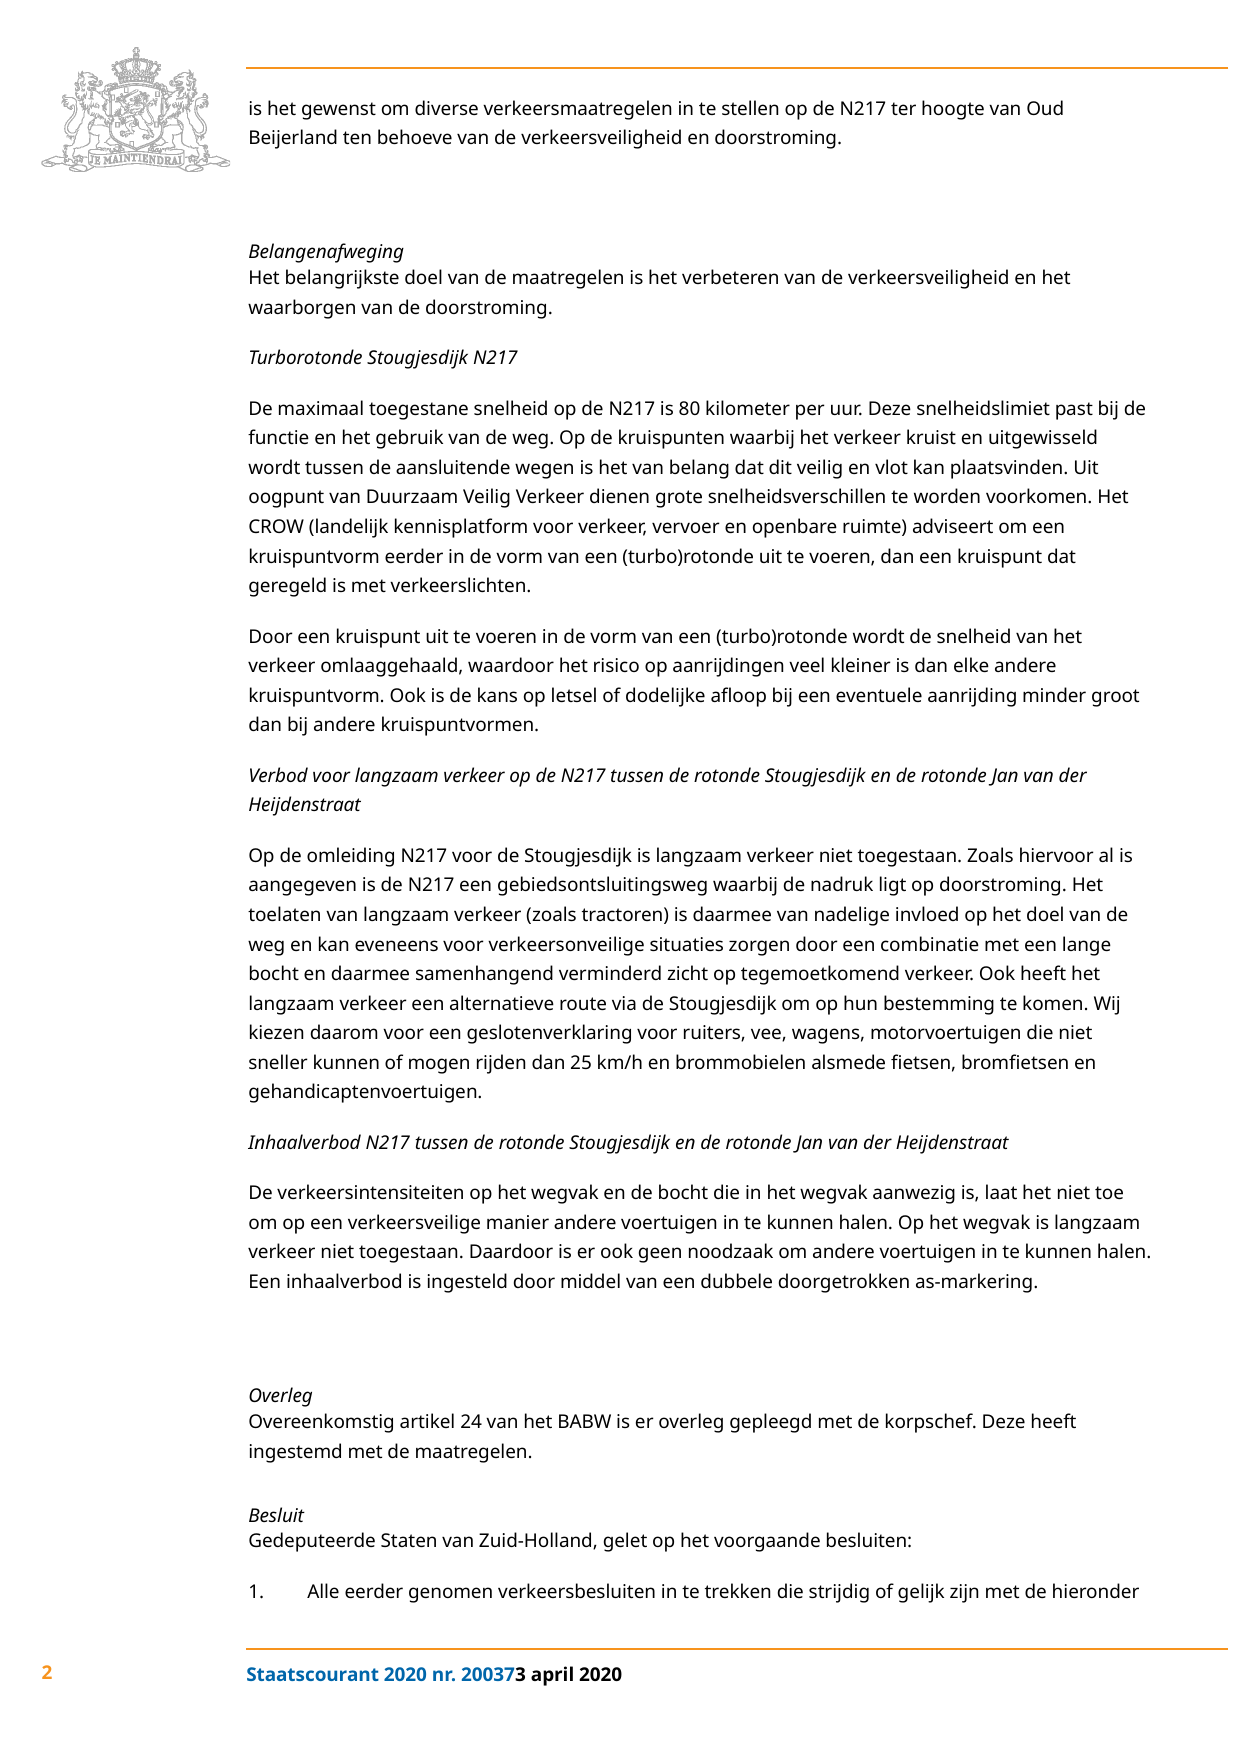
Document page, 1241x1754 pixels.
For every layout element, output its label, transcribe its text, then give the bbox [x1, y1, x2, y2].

text De maximaal toegestane snelheid op de N217 is 80 kilometer per uur. Deze snelheidslimiet past bij de functie en het gebruik van de weg. Op de kruispunten waarbij het verkeer kruist en uitgewisseld wordt tussen de aansluitende wegen is het van belang dat dit veilig en vlot kan plaatsvinden. Uit oogpunt van Duurzaam Veilig Verkeer dienen grote snelheidsverschillen te worden voorkomen. Het CROW (landelijk kennisplatform voor verkeer, vervoer en openbare ruimte) adviseert om een kruispuntvorm eerder in de vorm van een (turbo)rotonde uit te voeren, dan een kruispunt dat geregeld is met verkeerslichten. [248, 395, 1152, 598]
text Door een kruispunt uit te voeren in de vorm van een (turbo)rotonde wordt de snelheid van het verkeer omlaaggehaald, waardoor het risico op aanrijdingen veel kleiner is dan elke andere kruispuntvorm. Ook is de kans op letsel of dodelijke afloop bij een eventuele aanrijding minder groot dan bij andere kruispuntvormen. [248, 623, 1152, 737]
text Gedeputeerde Staten van Zuid-Holland, gelet op het voorgaande besluiten: [248, 1528, 1152, 1553]
list Alle eerder genomen verkeersbesluiten in te trekken die strijdig of gelijk zijn met de hieronder [248, 1578, 1152, 1604]
picture [41, 47, 231, 172]
text Overeenkomstig artikel 24 van het BABW is er overleg gepleegd met de korpschef. Deze heeft ingestemd met de maatregelen. [248, 1408, 1152, 1464]
text Besluit [248, 1502, 1152, 1528]
text is het gewenst om diverse verkeersmaatregelen in te stellen op de N217 ter hoogte van Oud Beijerland ten behoeve van de verkeersveiligheid en doorstroming. [248, 95, 1152, 150]
text Overleg [248, 1383, 1152, 1408]
text Inhaalverbod N217 tussen de rotonde Stougjesdijk en de rotonde Jan van der Heijdenstraat [248, 1129, 1152, 1155]
text Het belangrijkste doel van de maatregelen is het verbeteren van de verkeersveiligheid en het waarborgen van de doorstroming. [248, 264, 1152, 320]
text Op de omleiding N217 voor de Stougjesdijk is langzaam verkeer niet toegestaan. Zoals hiervoor al is aangegeven is de N217 een gebiedsontsluitingsweg waarbij de nadruk ligt op doorstroming. Het toelaten van langzaam verkeer (zoals tractoren) is daarmee van nadelige invloed op het doel van de weg en kan eveneens voor verkeersonveilige situaties zorgen door een combinatie met een lange bocht en daarmee samenhangend verminderd zicht op tegemoetkomend verkeer. Ook heeft het langzaam verkeer een alternatieve route via de Stougjesdijk om op hun bestemming te komen. Wij kiezen daarom voor een geslotenverklaring voor ruiters, vee, wagens, motorvoertuigen die niet sneller kunnen of mogen rijden dan 25 km/h en brommobielen alsmede fietsen, bromfietsen en gehandicaptenvoertuigen. [248, 842, 1152, 1104]
text De verkeersintensiteiten op het wegvak en de bocht die in het wegvak aanwezig is, laat het niet toe om op een verkeersveilige manier andere voertuigen in te kunnen halen. Op het wegvak is langzaam verkeer niet toegestaan. Daardoor is er ook geen noodzaak om andere voertuigen in te kunnen halen. Een inhaalverbod is ingesteld door middel van een dubbele doorgetrokken as-markering. [248, 1179, 1152, 1294]
text Belangenafweging [248, 239, 1152, 264]
text Verbod voor langzaam verkeer op de N217 tussen de rotonde Stougjesdijk en de rotonde Jan van der Heijdenstraat [248, 762, 1152, 817]
text Turborotonde Stougjesdijk N217 [248, 344, 1152, 370]
